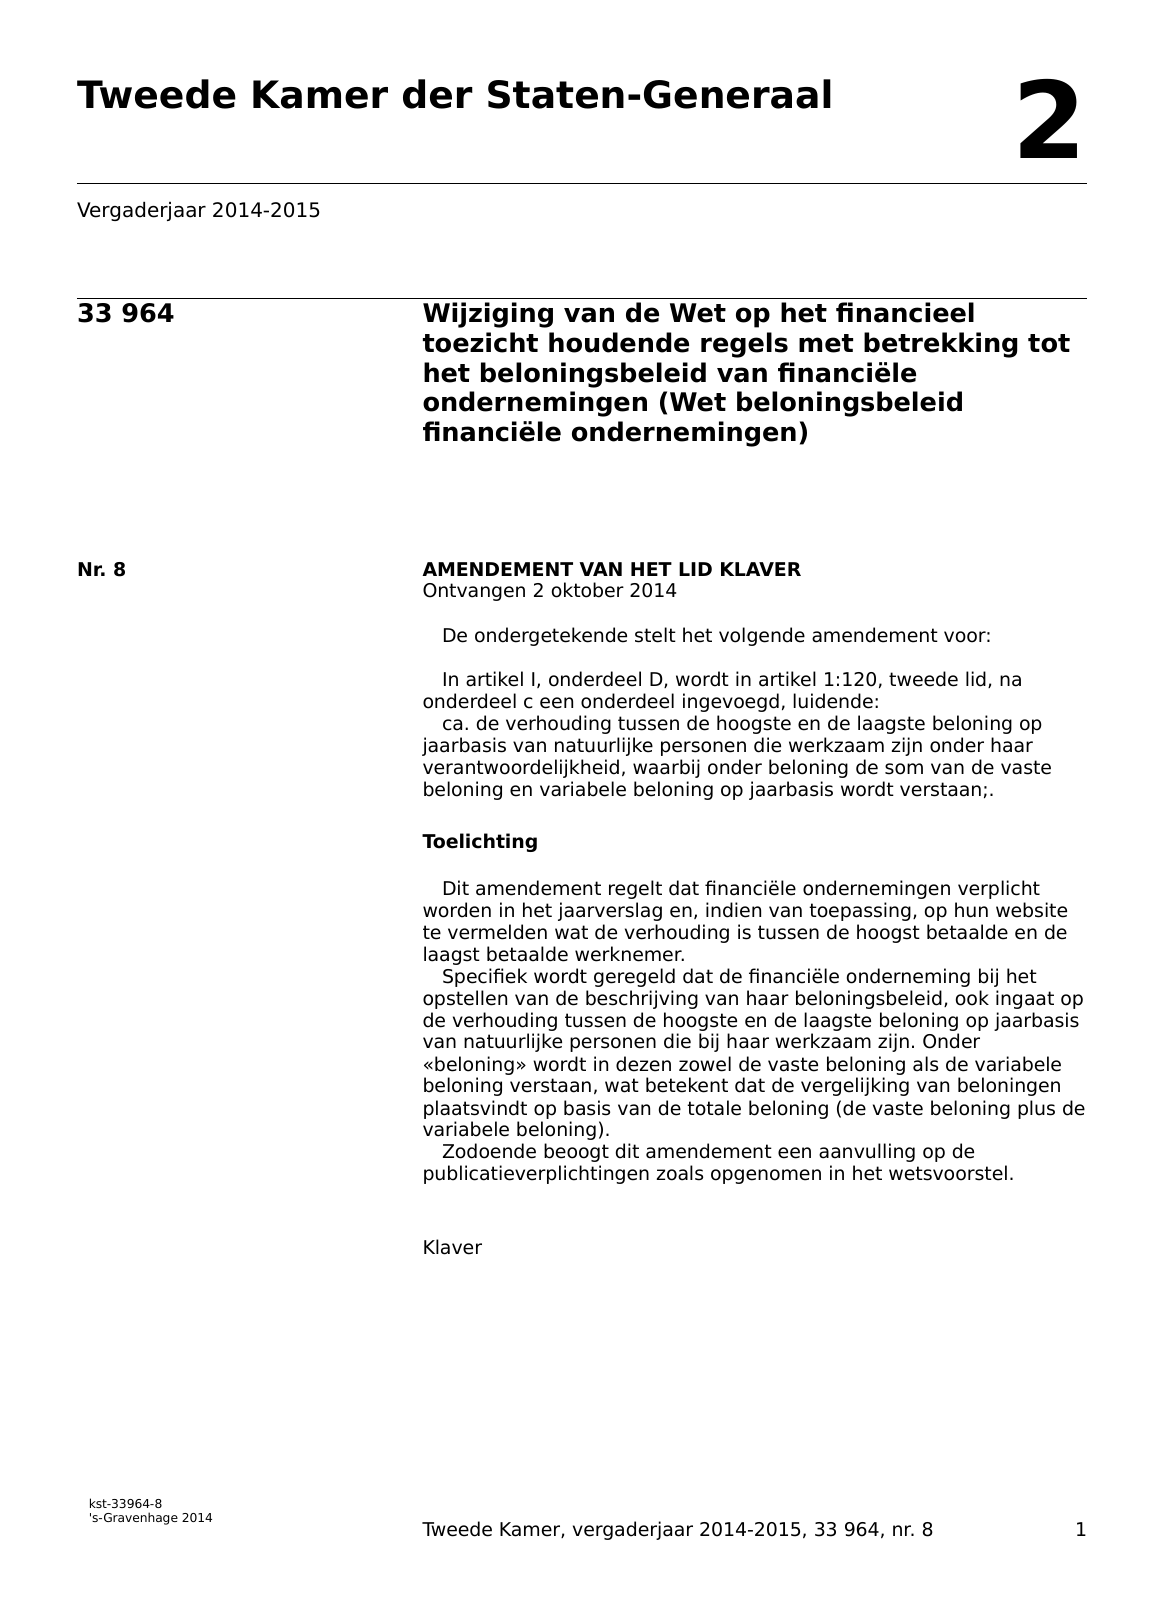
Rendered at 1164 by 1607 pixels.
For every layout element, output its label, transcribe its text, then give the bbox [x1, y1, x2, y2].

text ca. de verhouding tussen de hoogste en de laagste beloning op jaarbasis van natuurlijke personen die werkzaam zijn onder haar verantwoordelijkheid, waarbij onder beloning de som van de vaste beloning en variabele beloning op jaarbasis wordt verstaan;. [422, 713, 1087, 801]
text Specifiek wordt geregeld dat de financiële onderneming bij het opstellen van de beschrijving van haar beloningsbeleid, ook ingaat op de verhouding tussen de hoogste en de laagste beloning op jaarbasis van natuurlijke personen die bij haar werkzaam zijn. Onder «beloning» wordt in dezen zowel de vaste beloning als de variabele beloning verstaan, wat betekent dat de vergelijking van beloningen plaatsvindt op basis van de totale beloning (de vaste beloning plus de variabele beloning). [422, 966, 1087, 1141]
text kst-33964-8 [88, 1497, 323, 1511]
table_header Tweede Kamer der Staten-Generaal [77, 59, 886, 183]
text De ondergetekende stelt het volgende amendement voor: [422, 624, 1087, 647]
text 's-Gravenhage 2014 [88, 1511, 323, 1525]
table_header 2 [886, 59, 1087, 183]
text Dit amendement regelt dat financiële ondernemingen verplicht worden in het jaarverslag en, indien van toepassing, op hun website te vermelden wat de verhouding is tussen de hoogst betaalde en de laagst betaalde werknemer. [422, 878, 1087, 966]
text Klaver [422, 1215, 1087, 1259]
text Zodoende beoogt dit amendement een aanvulling op de publicatieverplichtingen zoals opgenomen in het wetsvoorstel. [422, 1141, 1087, 1185]
subtitle Nr. 8 AMENDEMENT VAN HET LID KLAVER [77, 558, 1087, 580]
text In artikel I, onderdeel D, wordt in artikel 1:120, tweede lid, na onderdeel c een onderdeel ingevoegd, luidende: [422, 669, 1087, 713]
table_cell Vergaderjaar 2014-2015 [77, 184, 1087, 298]
text Ontvangen 2 oktober 2014 [422, 580, 1087, 602]
subtitle Toelichting [422, 831, 1087, 853]
subtitle 33 964 Wijziging van de Wet op het financieel toezicht houdende regels met betrekking tot het beloningsbeleid van financiële ondernemingen (Wet beloningsbeleid financiële ondernemingen) [77, 299, 1087, 447]
